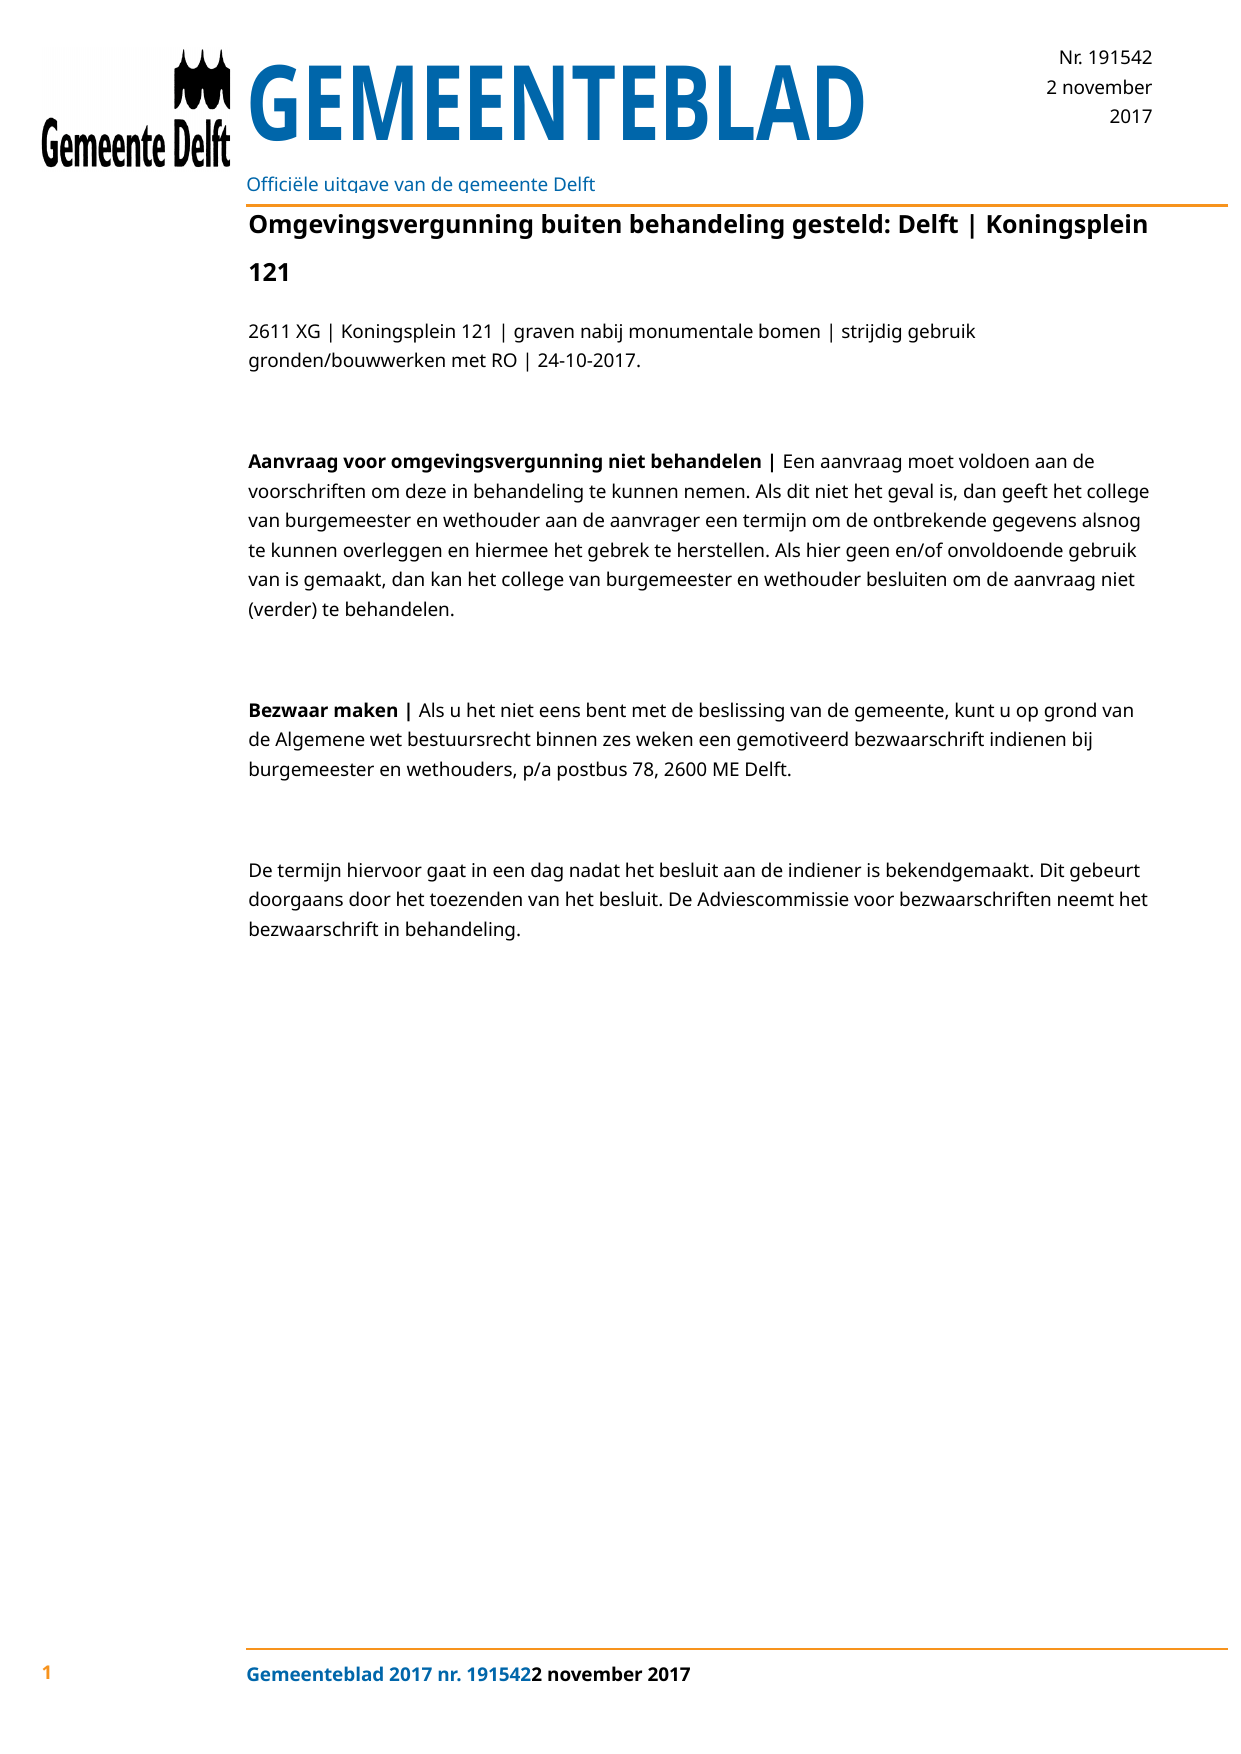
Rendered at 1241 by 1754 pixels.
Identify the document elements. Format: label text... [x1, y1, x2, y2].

text 2611 XG | Koningsplein 121 | graven nabij monumentale bomen | strijdig gebruik gronden/bouwwerken met RO | 24-10-2017. [248, 318, 1152, 373]
picture [41, 47, 231, 172]
text De termijn hiervoor gaat in een dag nadat het besluit aan de indiener is bekendgemaakt. Dit gebeurt doorgaans door het toezenden van het besluit. De Adviescommissie voor bezwaarschriften neemt het bezwaarschrift in behandeling. [248, 857, 1152, 942]
text Omgevingsvergunning buiten behandeling gesteld: Delft | Koningsplein 121 [248, 207, 1152, 288]
text Aanvraag voor omgevingsvergunning niet behandelen | Een aanvraag moet voldoen aan de voorschriften om deze in behandeling te kunnen nemen. Als dit niet het geval is, dan geeft het college van burgemeester en wethouder aan de aanvrager een termijn om de ontbrekende gegevens alsnog te kunnen overleggen en hiermee het gebrek te herstellen. Als hier geen en/of onvoldoende gebruik van is gemaakt, dan kan het college van burgemeester en wethouder besluiten om de aanvraag niet (verder) te behandelen. [248, 448, 1152, 622]
text Bezwaar maken | Als u het niet eens bent met de beslissing van de gemeente, kunt u op grond van de Algemene wet bestuursrecht binnen zes weken een gemotiveerd bezwaarschrift indienen bij burgemeester en wethouders, p/a postbus 78, 2600 ME Delft. [248, 697, 1152, 782]
